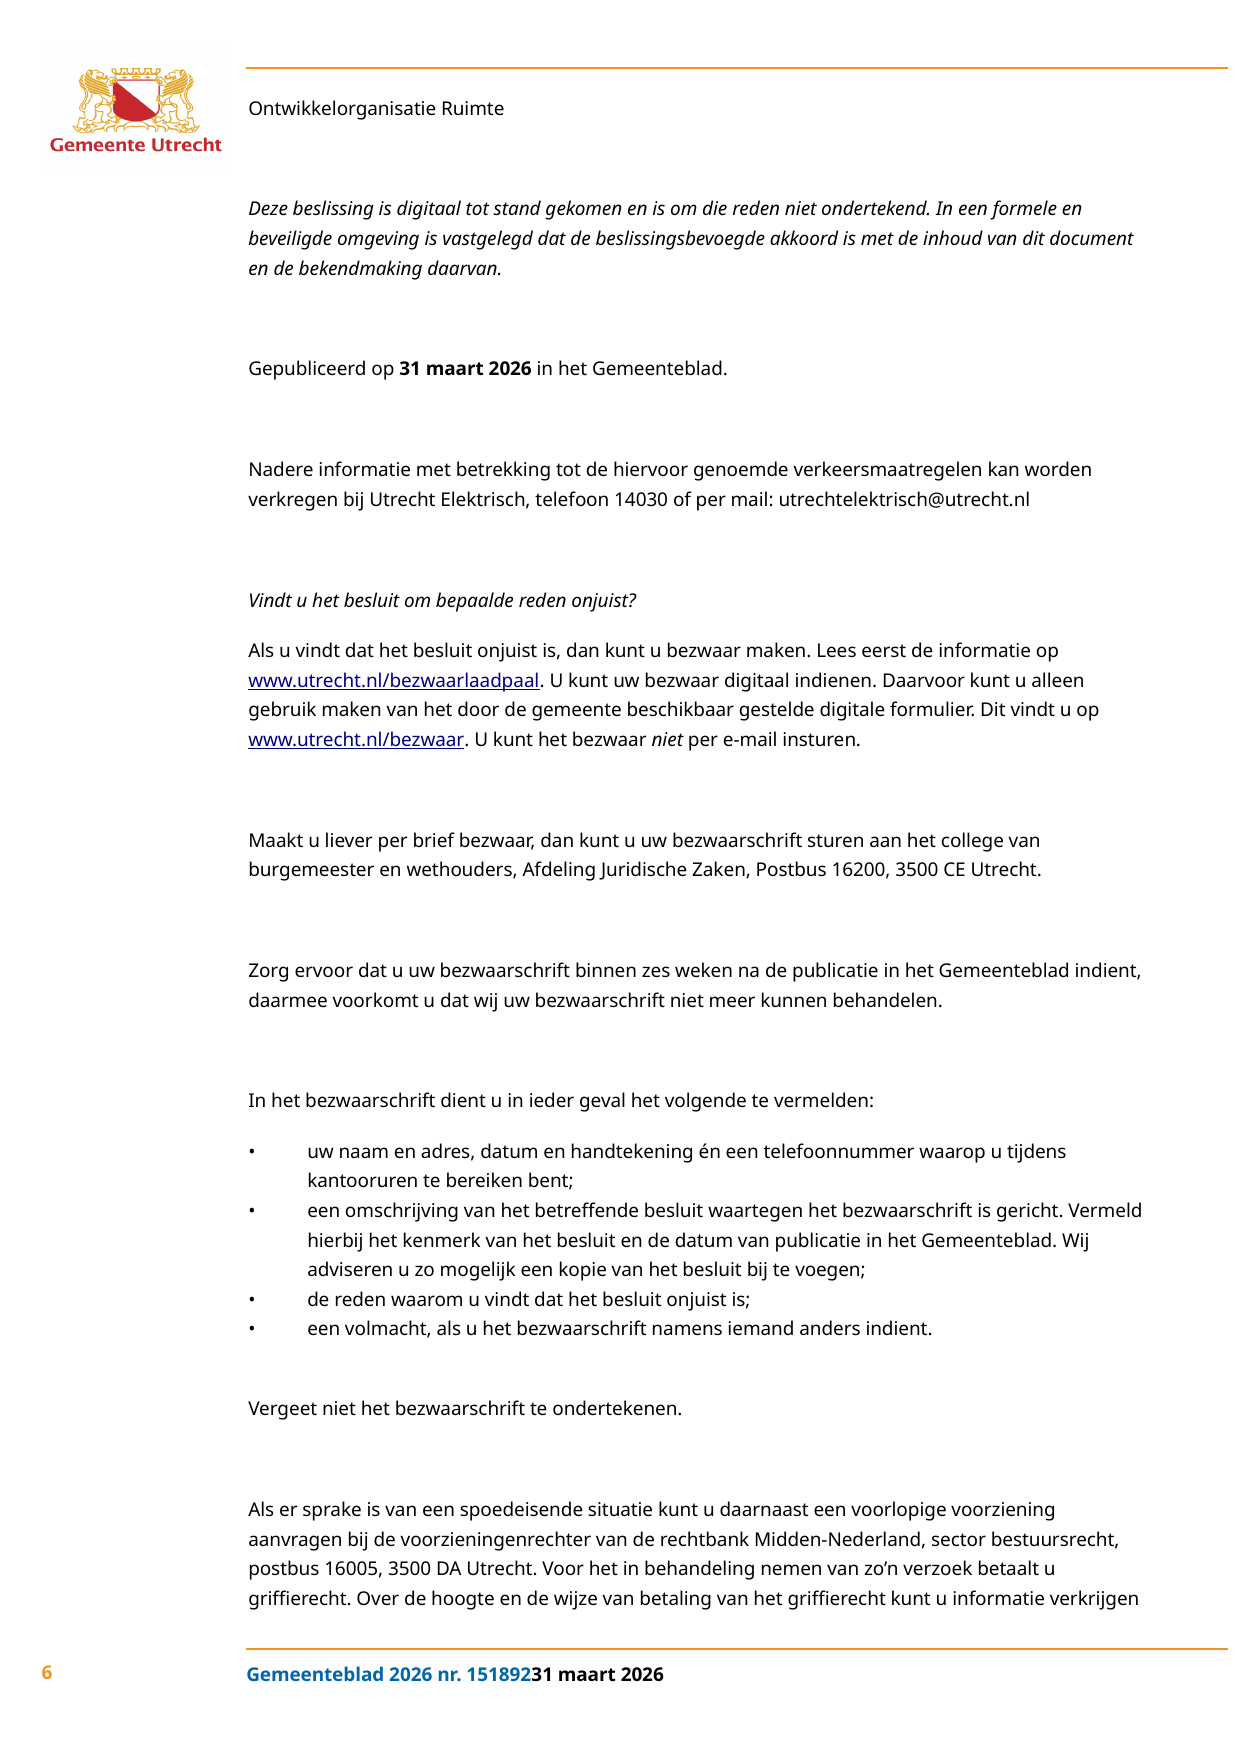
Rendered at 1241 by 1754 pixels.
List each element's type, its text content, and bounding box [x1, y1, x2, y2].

text Zorg ervoor dat u uw bezwaarschrift binnen zes weken na de publicatie in het Gemeenteblad indient, daarmee voorkomt u dat wij uw bezwaarschrift niet meer kunnen behandelen. [248, 957, 1152, 1013]
text Gepubliceerd op 31 maart 2026 in het Gemeenteblad. [248, 356, 1152, 381]
text In het bezwaarschrift dient u in ieder geval het volgende te vermelden: [248, 1088, 1152, 1113]
text Als u vindt dat het besluit onjuist is, dan kunt u bezwaar maken. Lees eerst de informatie op www.utrecht.nl/bezwaarlaadpaal. U kunt uw bezwaar digitaal indienen. Daarvoor kunt u alleen gebruik maken van het door de gemeente beschikbaar gestelde digitale formulier. Dit vindt u op www.utrecht.nl/bezwaar. U kunt het bezwaar niet per e-mail insturen. [248, 637, 1152, 752]
text Maakt u liever per brief bezwaar, dan kunt u uw bezwaarschrift sturen aan het college van burgemeester en wethouders, Afdeling Juridische Zaken, Postbus 16200, 3500 CE Utrecht. [248, 827, 1152, 882]
text Vergeet niet het bezwaarschrift te ondertekenen. [248, 1396, 1152, 1421]
text Deze beslissing is digitaal tot stand gekomen en is om die reden niet ondertekend. In een formele en beveiligde omgeving is vastgelegd dat de beslissingsbevoegde akkoord is met de inhoud van dit document en de bekendmaking daarvan. [248, 196, 1152, 281]
picture [41, 47, 231, 172]
list een omschrijving van het betreffende besluit waartegen het bezwaarschrift is gericht. Vermeld hierbij het kenmerk van het besluit en de datum van publicatie in het Gemeenteblad. Wij adviseren u zo mogelijk een kopie van het besluit bij te voegen; [248, 1197, 1152, 1282]
text Nadere informatie met betrekking tot de hiervoor genoemde verkeersmaatregelen kan worden verkregen bij Utrecht Elektrisch, telefoon 14030 of per mail: utrechtelektrisch@utrecht.nl [248, 456, 1152, 512]
list een volmacht, als u het bezwaarschrift namens iemand anders indient. [248, 1316, 1152, 1341]
text Als er sprake is van een spoedeisende situatie kunt u daarnaast een voorlopige voorziening aanvragen bij de voorzieningenrechter van de rechtbank Midden-Nederland, sector bestuursrecht, postbus 16005, 3500 DA Utrecht. Voor het in behandeling nemen van zo’n verzoek betaalt u griffierecht. Over de hoogte en de wijze van betaling van het griffierecht kunt u informatie verkrijgen [248, 1496, 1152, 1611]
list uw naam en adres, datum en handtekening én een telefoonnummer waarop u tijdens kantooruren te bereiken bent; [248, 1138, 1152, 1193]
text Vindt u het besluit om bepaalde reden onjuist? [248, 587, 1152, 613]
list de reden waarom u vindt dat het besluit onjuist is; [248, 1286, 1152, 1312]
text Ontwikkelorganisatie Ruimte [248, 95, 1152, 121]
